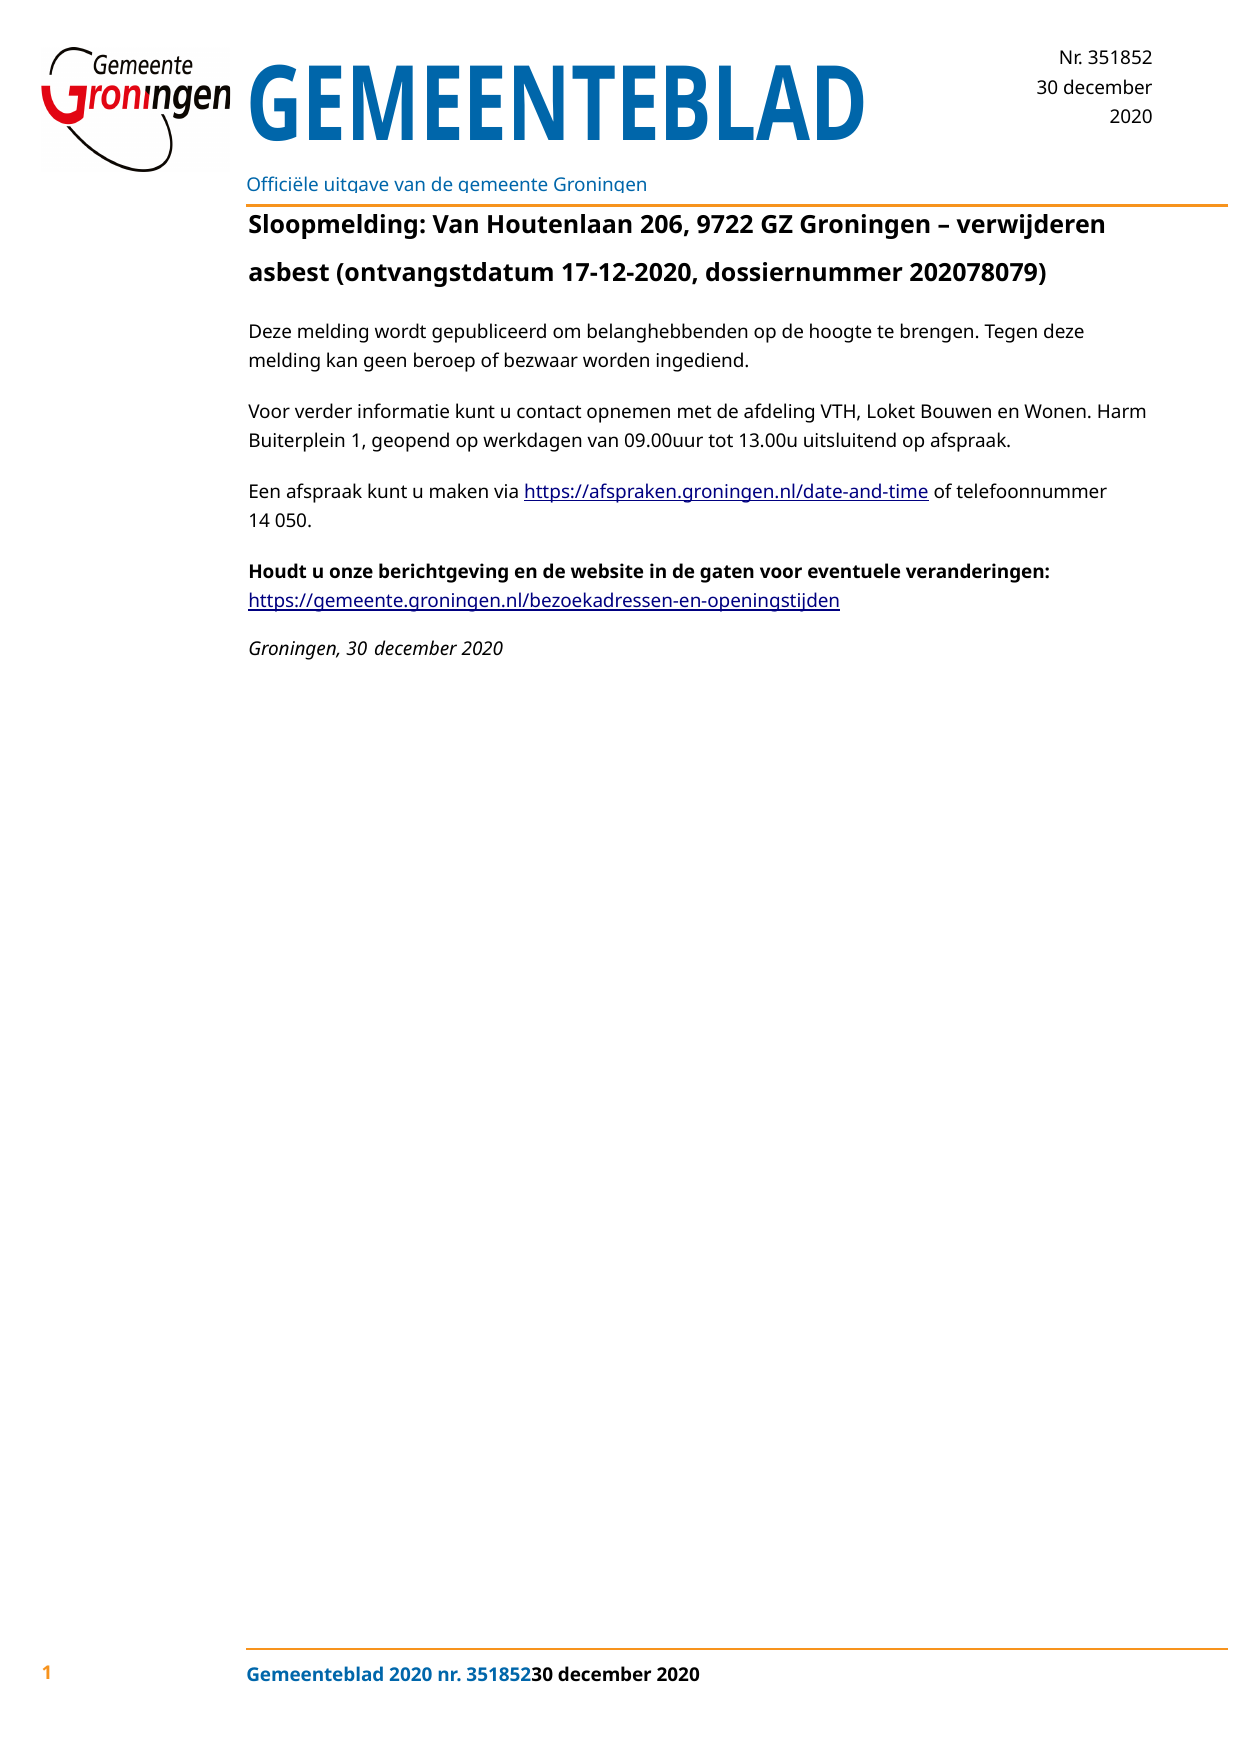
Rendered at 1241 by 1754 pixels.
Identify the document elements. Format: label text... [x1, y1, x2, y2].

text Een afspraak kunt u maken via https://afspraken.groningen.nl/date-and-time of telefoonnummer 14 050. [248, 478, 1152, 533]
text Voor verder informatie kunt u contact opnemen met de afdeling VTH, Loket Bouwen en Wonen. Harm Buiterplein 1, geopend op werkdagen van 09.00uur tot 13.00u uitsluitend op afspraak. [248, 398, 1152, 453]
text Groningen, 30 december 2020 [248, 635, 1152, 661]
text Houdt u onze berichtgeving en de website in de gaten voor eventuele veranderingen: https://gemeente.groningen.nl/bezoekadressen-en-openingstijden [248, 558, 1152, 613]
picture [41, 47, 231, 172]
text Deze melding wordt gepubliceerd om belanghebbenden op de hoogte te brengen. Tegen deze melding kan geen beroep of bezwaar worden ingediend. [248, 318, 1152, 373]
text Sloopmelding: Van Houtenlaan 206, 9722 GZ Groningen – verwijderen asbest (ontvangstdatum 17-12-2020, dossiernummer 202078079) [248, 207, 1152, 288]
